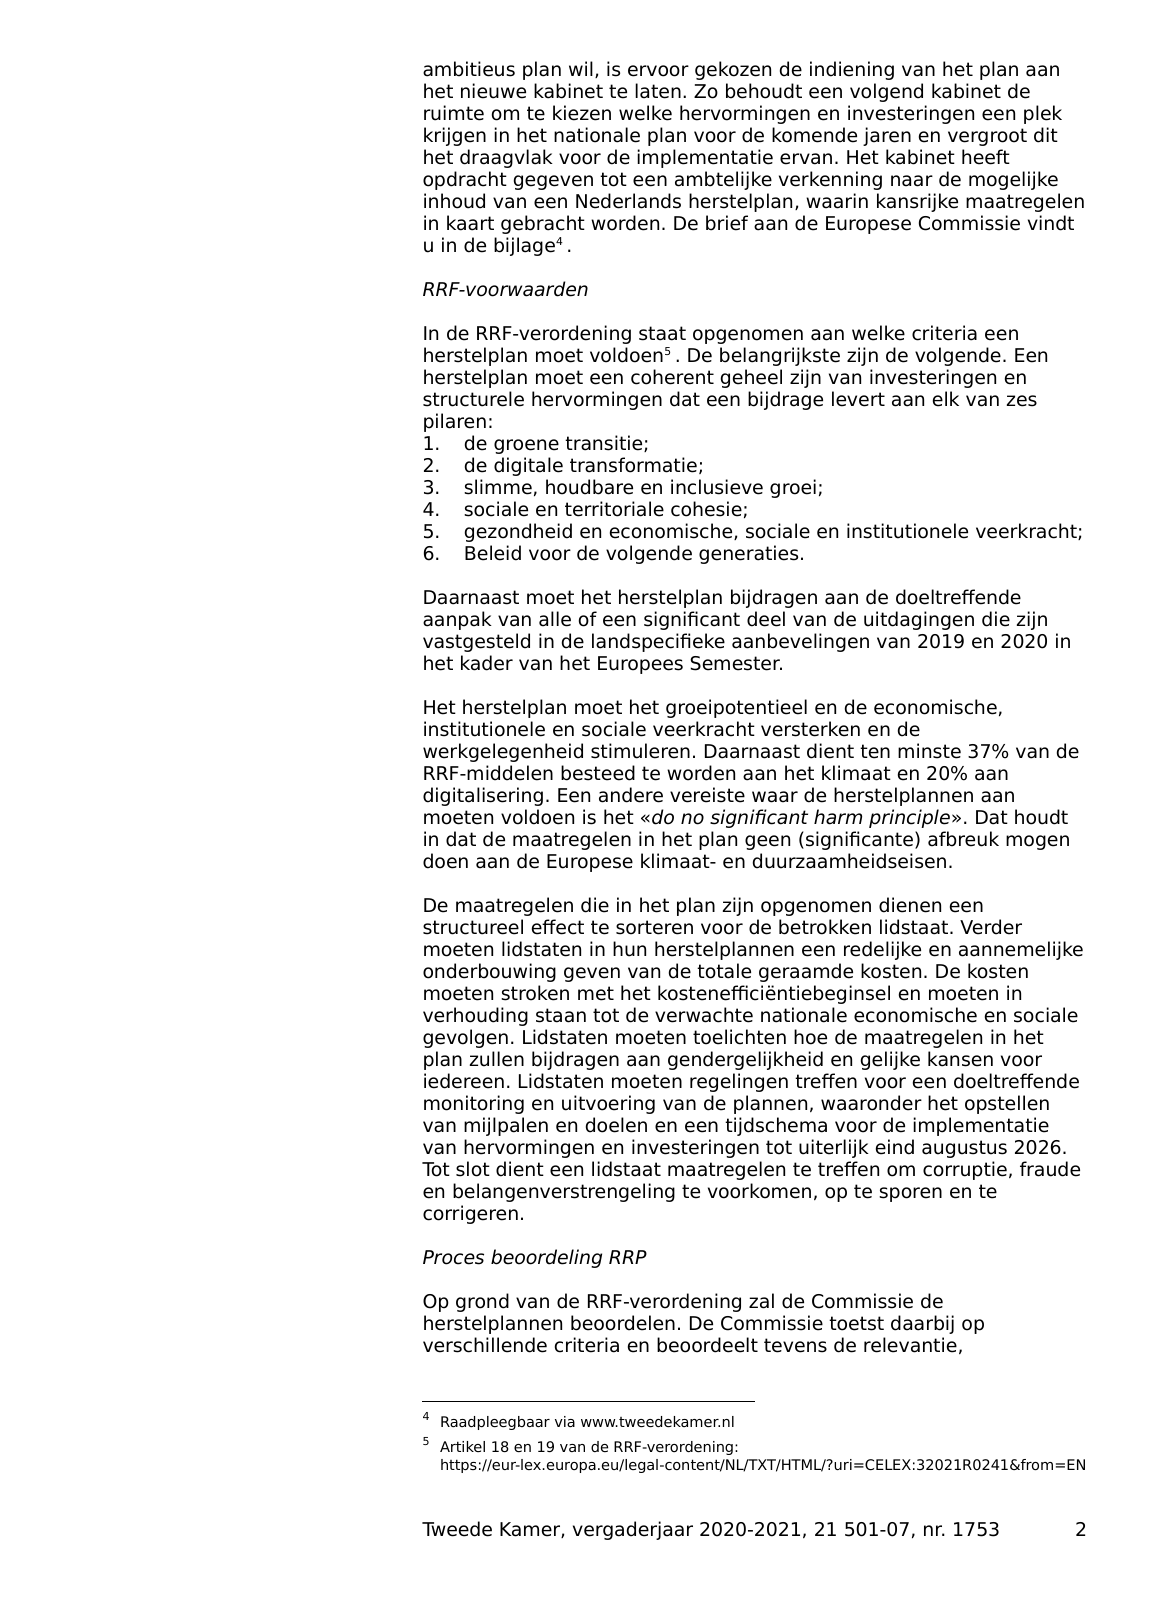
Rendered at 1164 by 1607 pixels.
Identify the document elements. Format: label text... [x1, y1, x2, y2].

text De maatregelen die in het plan zijn opgenomen dienen een structureel effect te sorteren voor de betrokken lidstaat. Verder moeten lidstaten in hun herstelplannen een redelijke en aannemelijke onderbouwing geven van de totale geraamde kosten. De kosten moeten stroken met het kostenefficiëntiebeginsel en moeten in verhouding staan tot de verwachte nationale economische en sociale gevolgen. Lidstaten moeten toelichten hoe de maatregelen in het plan zullen bijdragen aan gendergelijkheid en gelijke kansen voor iedereen. Lidstaten moeten regelingen treffen voor een doeltreffende monitoring en uitvoering van de plannen, waaronder het opstellen van mijlpalen en doelen en een tijdschema voor de implementatie van hervormingen en investeringen tot uiterlijk eind augustus 2026. Tot slot dient een lidstaat maatregelen te treffen om corruptie, fraude en belangenverstrengeling te voorkomen, op te sporen en te corrigeren. [422, 895, 1087, 1225]
text 5. gezondheid en economische, sociale en institutionele veerkracht; [422, 521, 1087, 543]
subtitle RRF-voorwaarden [422, 279, 1087, 301]
text Raadpleegbaar via www.tweedekamer.nl [422, 1410, 1087, 1432]
text Op grond van de RRF-verordening zal de Commissie de herstelplannen beoordelen. De Commissie toetst daarbij op verschillende criteria en beoordeelt tevens de relevantie, [422, 1291, 1087, 1357]
text 1. de groene transitie; [422, 433, 1087, 455]
text 2. de digitale transformatie; [422, 455, 1087, 477]
text 4. sociale en territoriale cohesie; [422, 499, 1087, 521]
subtitle Proces beoordeling RRP [422, 1247, 1087, 1269]
text ambitieus plan wil, is ervoor gekozen de indiening van het plan aan het nieuwe kabinet te laten. Zo behoudt een volgend kabinet de ruimte om te kiezen welke hervormingen en investeringen een plek krijgen in het nationale plan voor de komende jaren en vergroot dit het draagvlak voor de implementatie ervan. Het kabinet heeft opdracht gegeven tot een ambtelijke verkenning naar de mogelijke inhoud van een Nederlands herstelplan, waarin kansrijke maatregelen in kaart gebracht worden. De brief aan de Europese Commissie vindt u in de bijlage. [422, 59, 1087, 257]
text Daarnaast moet het herstelplan bijdragen aan de doeltreffende aanpak van alle of een significant deel van de uitdagingen die zijn vastgesteld in de landspecifieke aanbevelingen van 2019 en 2020 in het kader van het Europees Semester. [422, 587, 1087, 675]
text In de RRF-verordening staat opgenomen aan welke criteria een herstelplan moet voldoen. De belangrijkste zijn de volgende. Een herstelplan moet een coherent geheel zijn van investeringen en structurele hervormingen dat een bijdrage levert aan elk van zes pilaren: [422, 323, 1087, 433]
text Artikel 18 en 19 van de RRF-verordening: https://eur-lex.europa.eu/legal-content/NL/TXT/HTML/?uri=CELEX:32021R0241&from=EN [422, 1435, 1087, 1474]
text 3. slimme, houdbare en inclusieve groei; [422, 477, 1087, 499]
text 6. Beleid voor de volgende generaties. [422, 543, 1087, 565]
text Het herstelplan moet het groeipotentieel en de economische, institutionele en sociale veerkracht versterken en de werkgelegenheid stimuleren. Daarnaast dient ten minste 37% van de RRF-middelen besteed te worden aan het klimaat en 20% aan digitalisering. Een andere vereiste waar de herstelplannen aan moeten voldoen is het «do no significant harm principle». Dat houdt in dat de maatregelen in het plan geen (significante) afbreuk mogen doen aan de Europese klimaat- en duurzaamheidseisen. [422, 697, 1087, 873]
